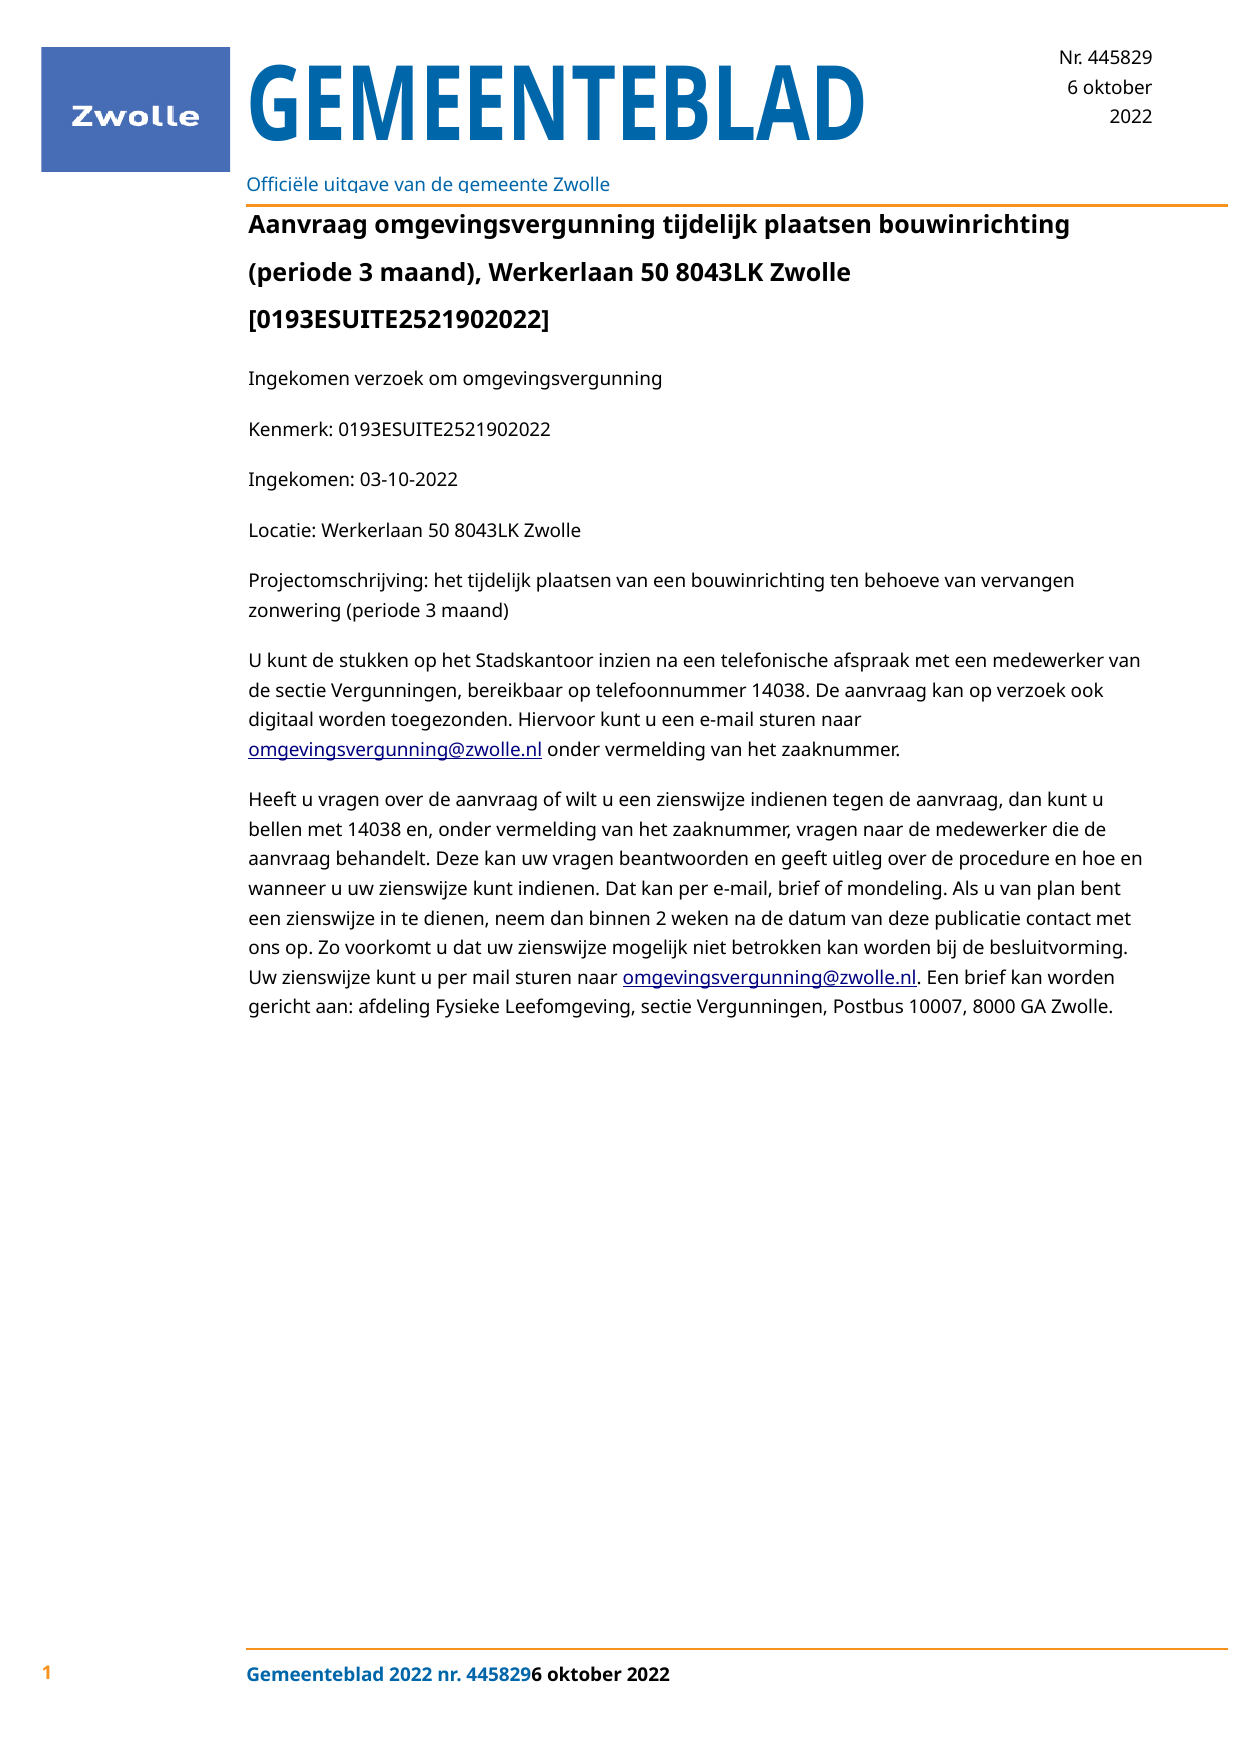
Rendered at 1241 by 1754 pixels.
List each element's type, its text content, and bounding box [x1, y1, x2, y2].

text Projectomschrijving: het tijdelijk plaatsen van een bouwinrichting ten behoeve van vervangen zonwering (periode 3 maand) [248, 567, 1152, 622]
text Kenmerk: 0193ESUITE2521902022 [248, 416, 1152, 442]
text U kunt de stukken op het Stadskantoor inzien na een telefonische afspraak met een medewerker van de sectie Vergunningen, bereikbaar op telefoonnummer 14038. De aanvraag kan op verzoek ook digitaal worden toegezonden. Hiervoor kunt u een e-mail sturen naar omgevingsvergunning@zwolle.nl onder vermelding van het zaaknummer. [248, 647, 1152, 762]
text Ingekomen: 03-10-2022 [248, 466, 1152, 492]
text Heeft u vragen over de aanvraag of wilt u een zienswijze indienen tegen de aanvraag, dan kunt u bellen met 14038 en, onder vermelding van het zaaknummer, vragen naar de medewerker die de aanvraag behandelt. Deze kan uw vragen beantwoorden en geeft uitleg over de procedure en hoe en wanneer u uw zienswijze kunt indienen. Dat kan per e-mail, brief of mondeling. Als u van plan bent een zienswijze in te dienen, neem dan binnen 2 weken na de datum van deze publicatie contact met ons op. Zo voorkomt u dat uw zienswijze mogelijk niet betrokken kan worden bij de besluitvorming. Uw zienswijze kunt u per mail sturen naar omgevingsvergunning@zwolle.nl. Een brief kan worden gericht aan: afdeling Fysieke Leefomgeving, sectie Vergunningen, Postbus 10007, 8000 GA Zwolle. [248, 786, 1152, 1019]
text Ingekomen verzoek om omgevingsvergunning [248, 366, 1152, 391]
picture [41, 47, 231, 172]
text Locatie: Werkerlaan 50 8043LK Zwolle [248, 517, 1152, 542]
text Aanvraag omgevingsvergunning tijdelijk plaatsen bouwinrichting (periode 3 maand), Werkerlaan 50 8043LK Zwolle [0193ESUITE2521902022] [248, 207, 1152, 336]
